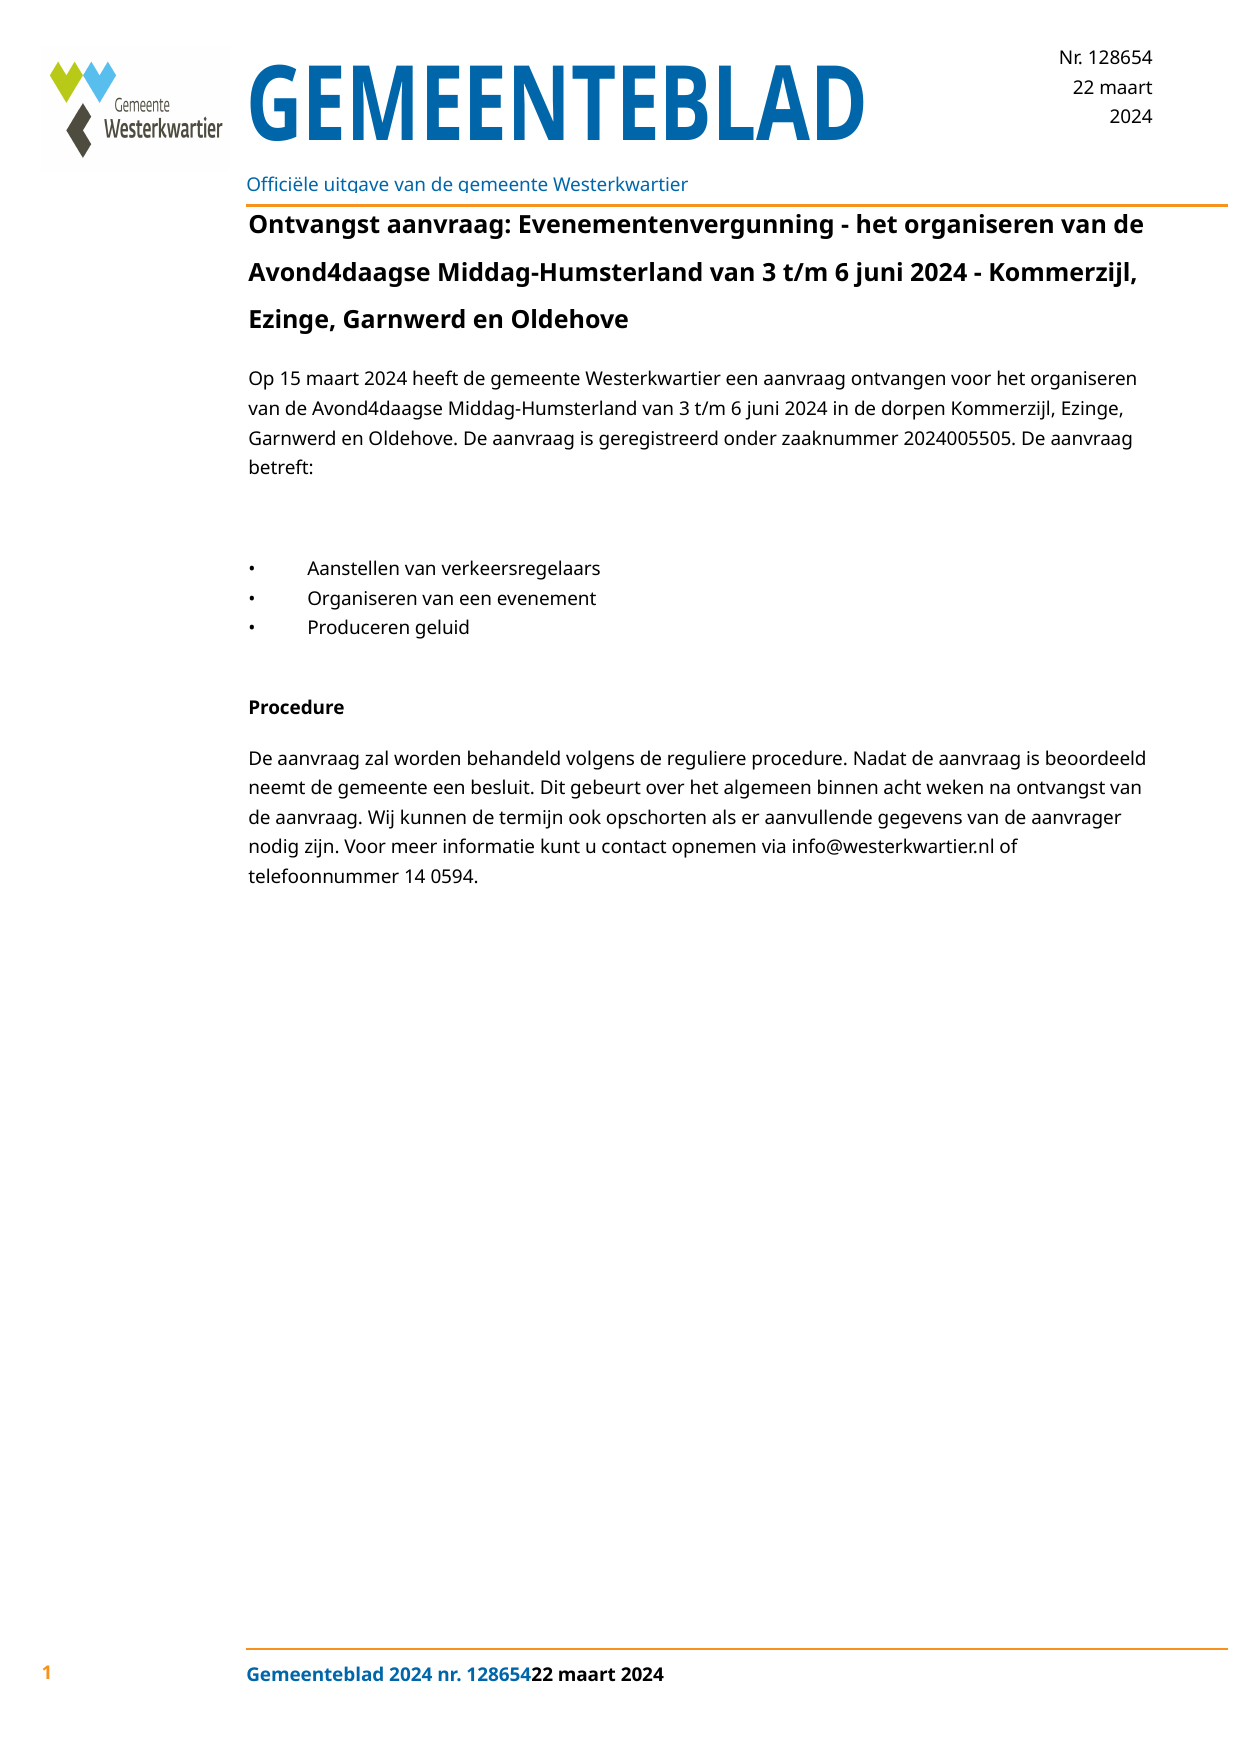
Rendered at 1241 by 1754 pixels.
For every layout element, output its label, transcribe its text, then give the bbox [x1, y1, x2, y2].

list Produceren geluid [248, 614, 1152, 640]
list Organiseren van een evenement [248, 585, 1152, 610]
text Op 15 maart 2024 heeft de gemeente Westerkwartier een aanvraag ontvangen voor het organiseren van de Avond4daagse Middag-Humsterland van 3 t/m 6 juni 2024 in de dorpen Kommerzijl, Ezinge, Garnwerd en Oldehove. De aanvraag is geregistreerd onder zaaknummer 2024005505. De aanvraag betreft: [248, 366, 1152, 480]
text Ontvangst aanvraag: Evenementenvergunning - het organiseren van de Avond4daagse Middag-Humsterland van 3 t/m 6 juni 2024 - Kommerzijl, Ezinge, Garnwerd en Oldehove [248, 207, 1152, 336]
text Procedure [248, 694, 1152, 720]
list Aanstellen van verkeersregelaars [248, 555, 1152, 581]
text De aanvraag zal worden behandeld volgens de reguliere procedure. Nadat de aanvraag is beoordeeld neemt de gemeente een besluit. Dit gebeurt over het algemeen binnen acht weken na ontvangst van de aanvraag. Wij kunnen de termijn ook opschorten als er aanvullende gegevens van de aanvrager nodig zijn. Voor meer informatie kunt u contact opnemen via info@westerkwartier.nl of telefoonnummer 14 0594. [248, 745, 1152, 889]
picture [41, 47, 231, 172]
